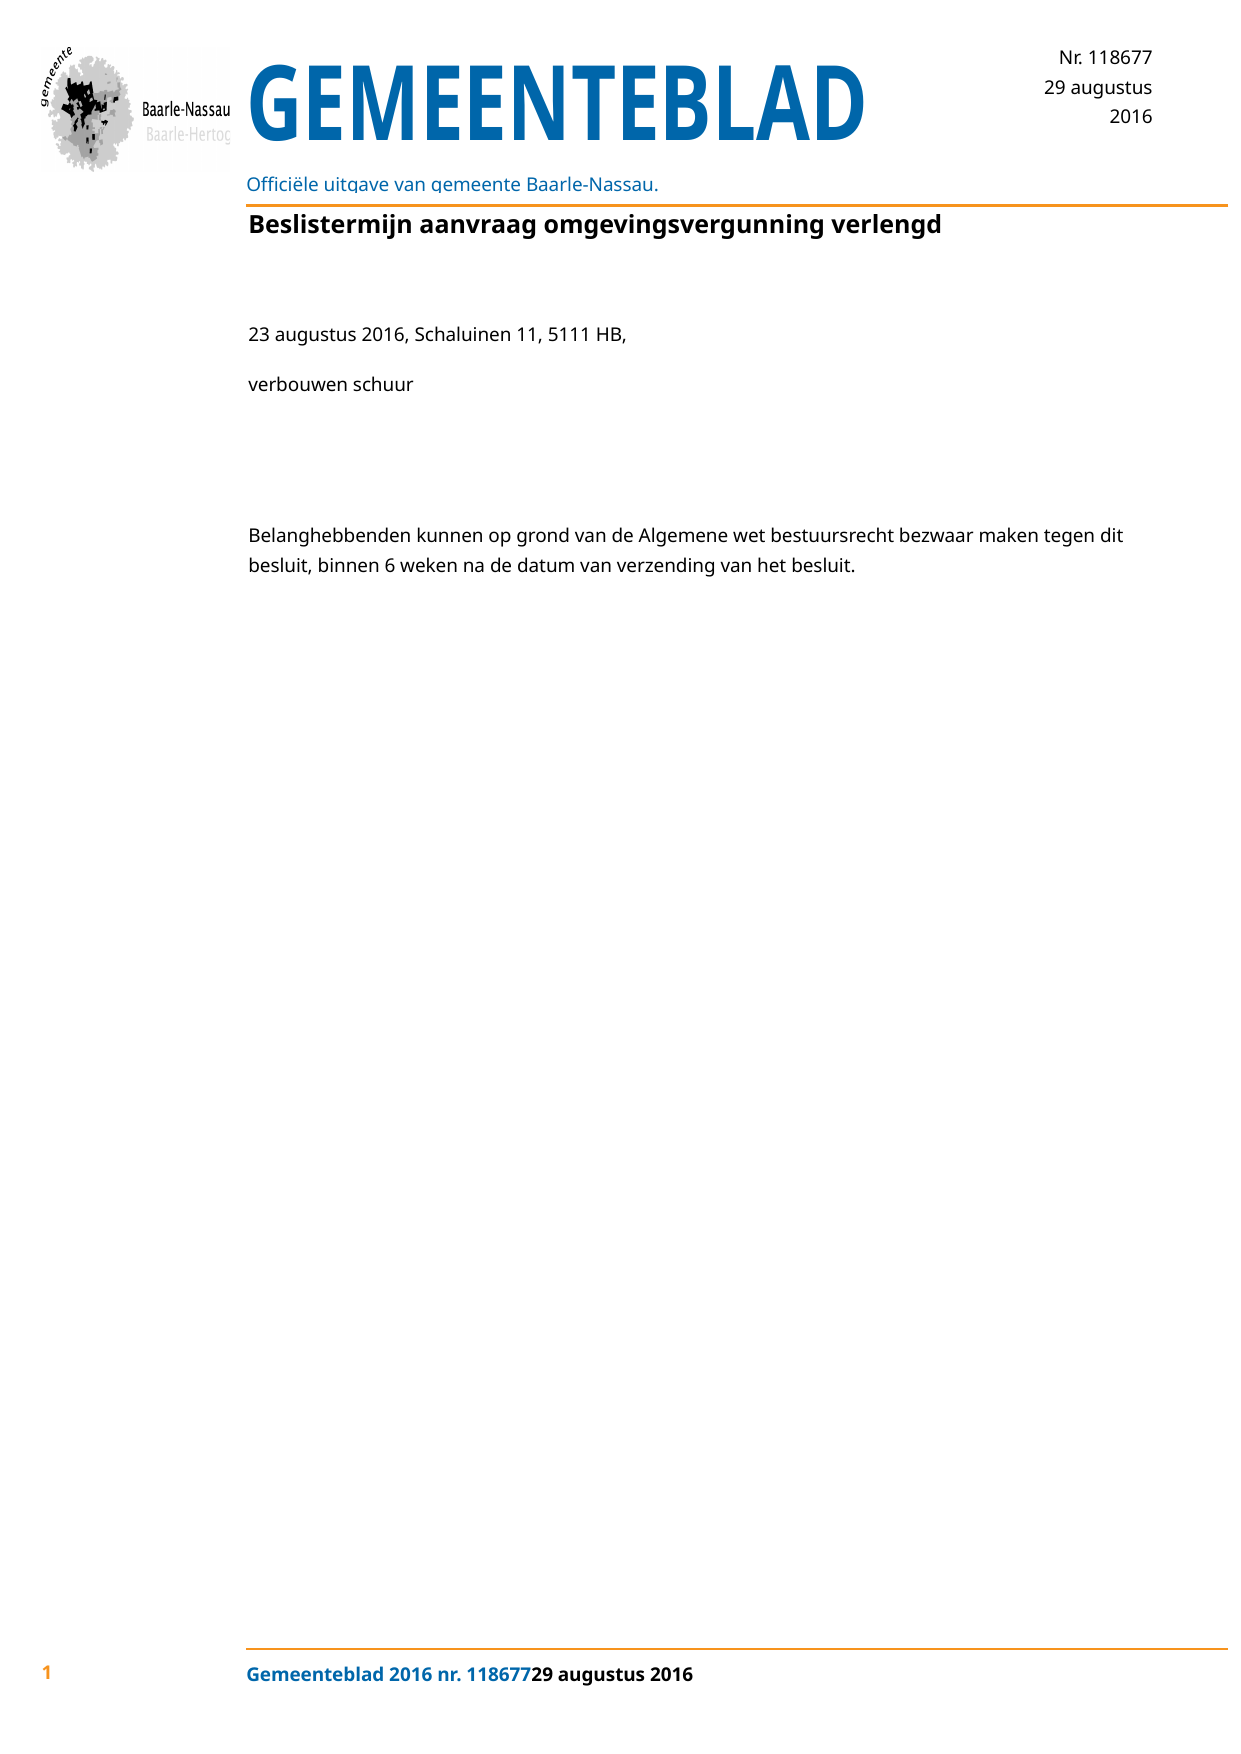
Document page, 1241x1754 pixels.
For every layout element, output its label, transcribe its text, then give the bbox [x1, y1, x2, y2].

text Belanghebbenden kunnen op grond van de Algemene wet bestuursrecht bezwaar maken tegen dit besluit, binnen 6 weken na de datum van verzending van het besluit. [248, 522, 1152, 578]
text verbouwen schuur [248, 371, 1152, 397]
text 23 augustus 2016, Schaluinen 11, 5111 HB, [248, 321, 1152, 346]
text Beslistermijn aanvraag omgevingsvergunning verlengd [248, 207, 1152, 241]
picture [41, 47, 231, 172]
